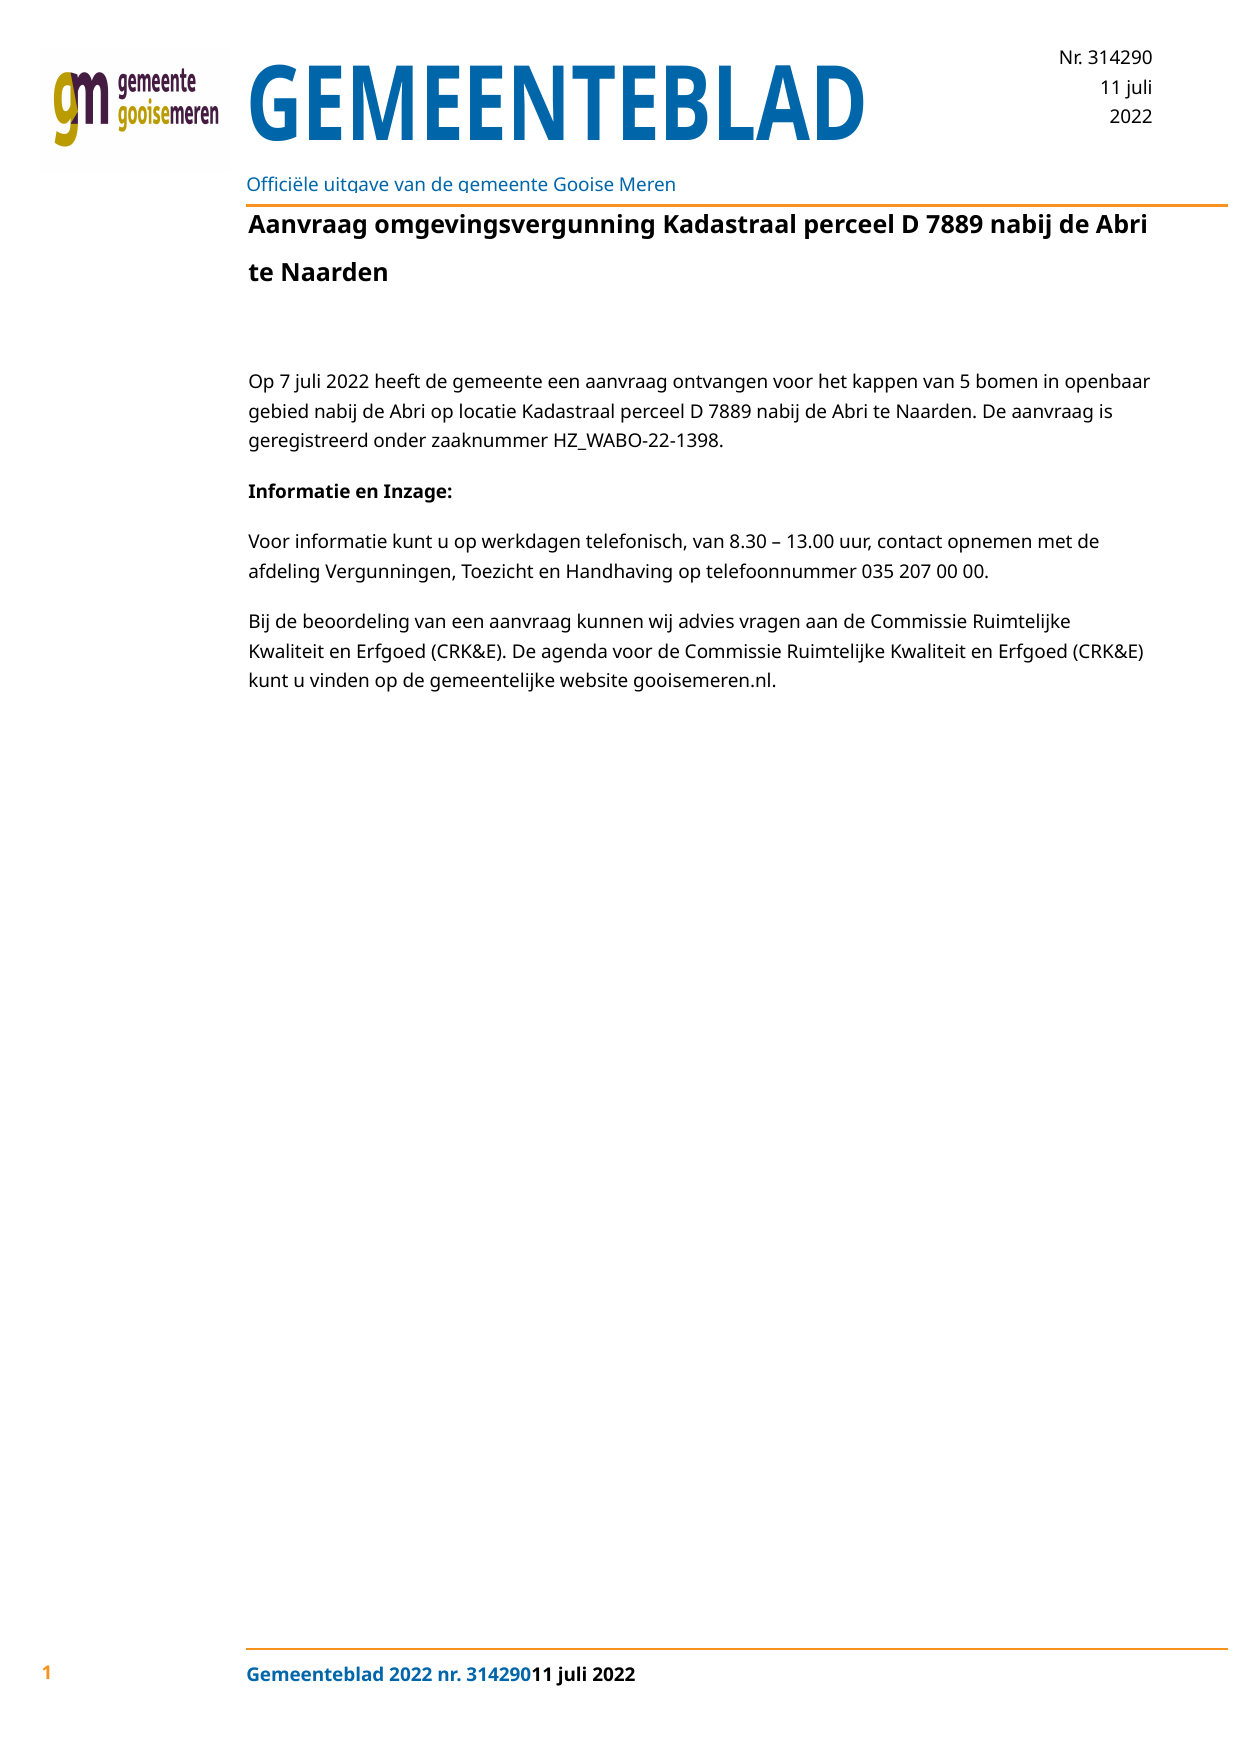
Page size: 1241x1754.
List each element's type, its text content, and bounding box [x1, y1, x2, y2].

text Voor informatie kunt u op werkdagen telefonisch, van 8.30 – 13.00 uur, contact opnemen met de afdeling Vergunningen, Toezicht en Handhaving op telefoonnummer 035 207 00 00. [248, 528, 1152, 584]
text Op 7 juli 2022 heeft de gemeente een aanvraag ontvangen voor het kappen van 5 bomen in openbaar gebied nabij de Abri op locatie Kadastraal perceel D 7889 nabij de Abri te Naarden. De aanvraag is geregistreerd onder zaaknummer HZ_WABO-22-1398. [248, 368, 1152, 453]
text Bij de beoordeling van een aanvraag kunnen wij advies vragen aan de Commissie Ruimtelijke Kwaliteit en Erfgoed (CRK&E). De agenda voor de Commissie Ruimtelijke Kwaliteit en Erfgoed (CRK&E) kunt u vinden op de gemeentelijke website gooisemeren.nl. [248, 608, 1152, 693]
picture [41, 47, 231, 172]
text Aanvraag omgevingsvergunning Kadastraal perceel D 7889 nabij de Abri te Naarden [248, 207, 1152, 288]
text Informatie en Inzage: [248, 478, 1152, 504]
